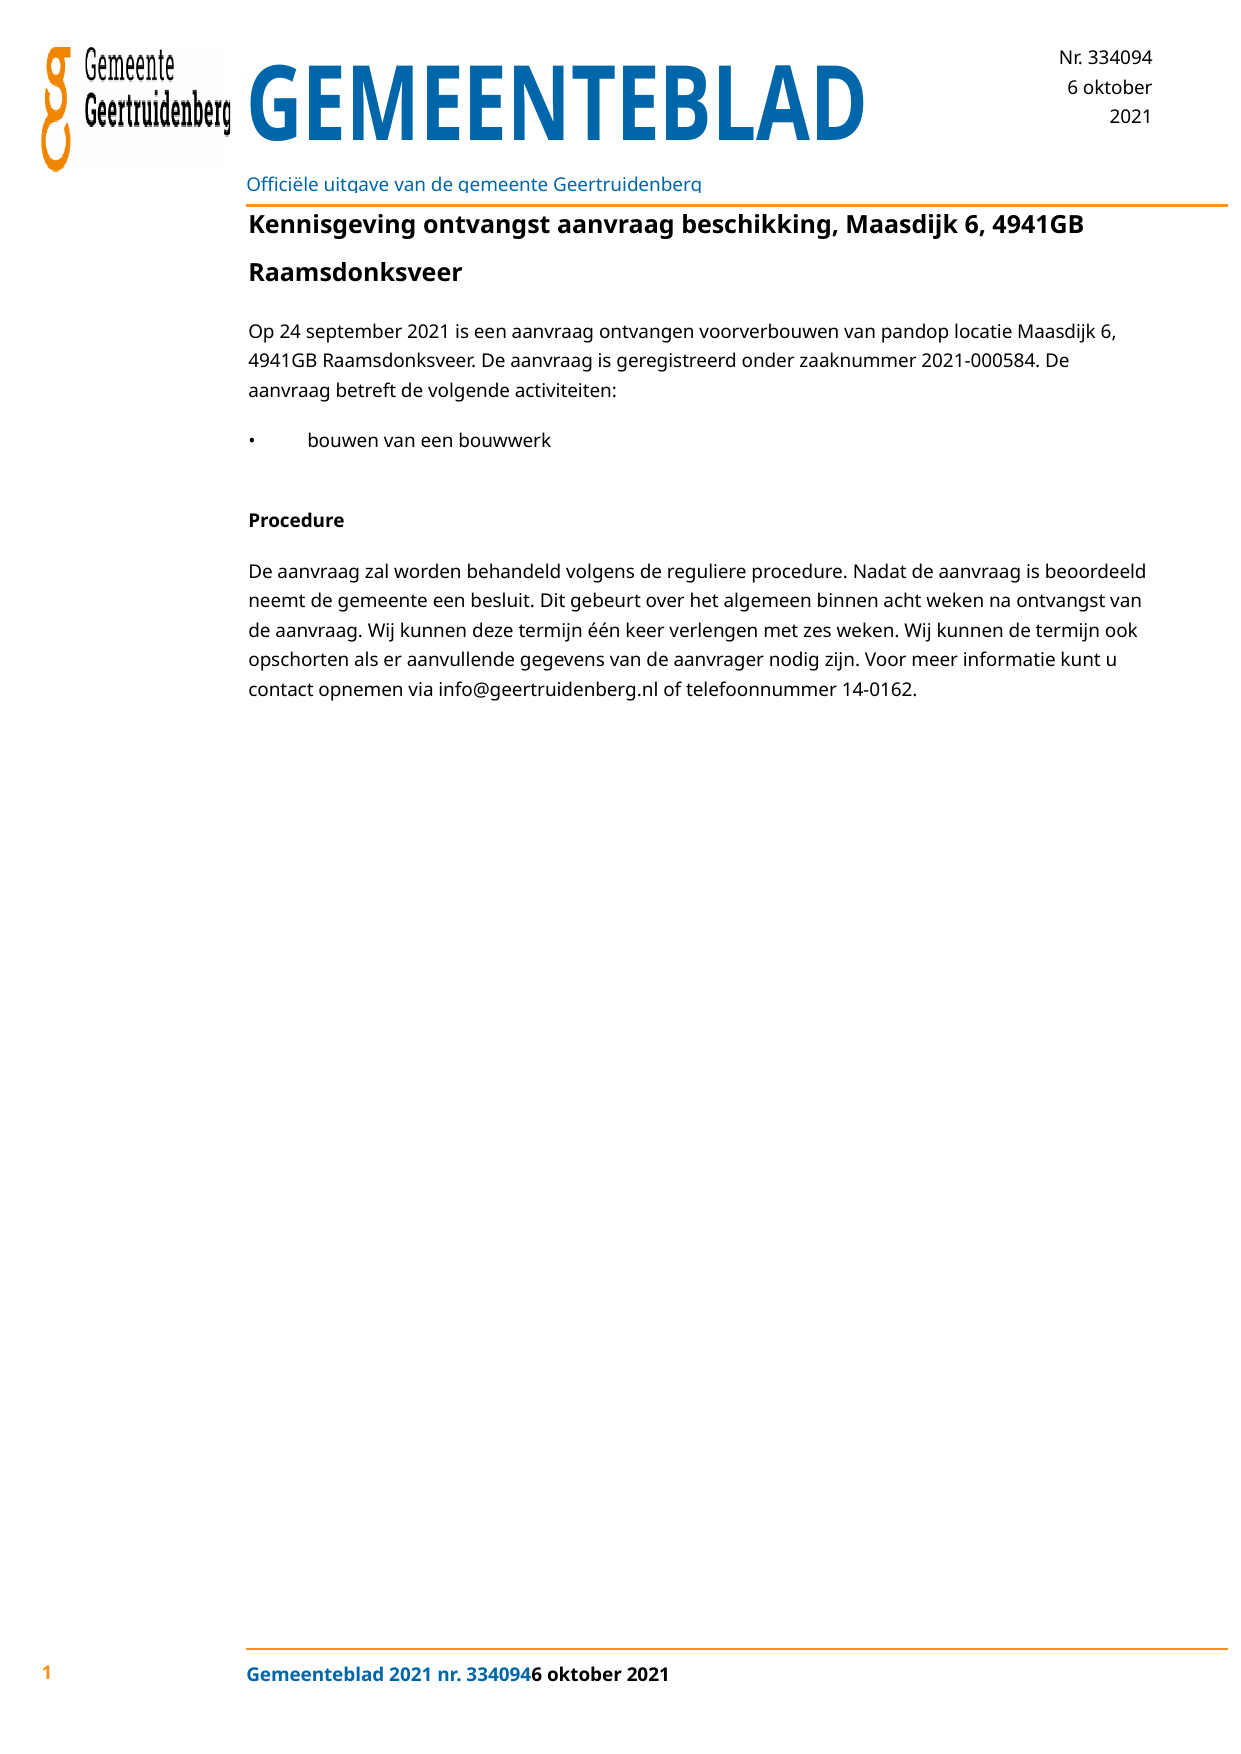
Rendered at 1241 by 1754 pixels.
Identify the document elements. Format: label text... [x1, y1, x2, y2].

text Procedure [248, 507, 1152, 533]
text Kennisgeving ontvangst aanvraag beschikking, Maasdijk 6, 4941GB Raamsdonksveer [248, 207, 1152, 288]
list bouwen van een bouwwerk [248, 427, 1152, 453]
text Op 24 september 2021 is een aanvraag ontvangen voorverbouwen van pandop locatie Maasdijk 6, 4941GB Raamsdonksveer. De aanvraag is geregistreerd onder zaaknummer 2021-000584. De aanvraag betreft de volgende activiteiten: [248, 318, 1152, 403]
text De aanvraag zal worden behandeld volgens de reguliere procedure. Nadat de aanvraag is beoordeeld neemt de gemeente een besluit. Dit gebeurt over het algemeen binnen acht weken na ontvangst van de aanvraag. Wij kunnen deze termijn één keer verlengen met zes weken. Wij kunnen de termijn ook opschorten als er aanvullende gegevens van de aanvrager nodig zijn. Voor meer informatie kunt u contact opnemen via info@geertruidenberg.nl of telefoonnummer 14-0162. [248, 558, 1152, 702]
picture [41, 47, 231, 172]
